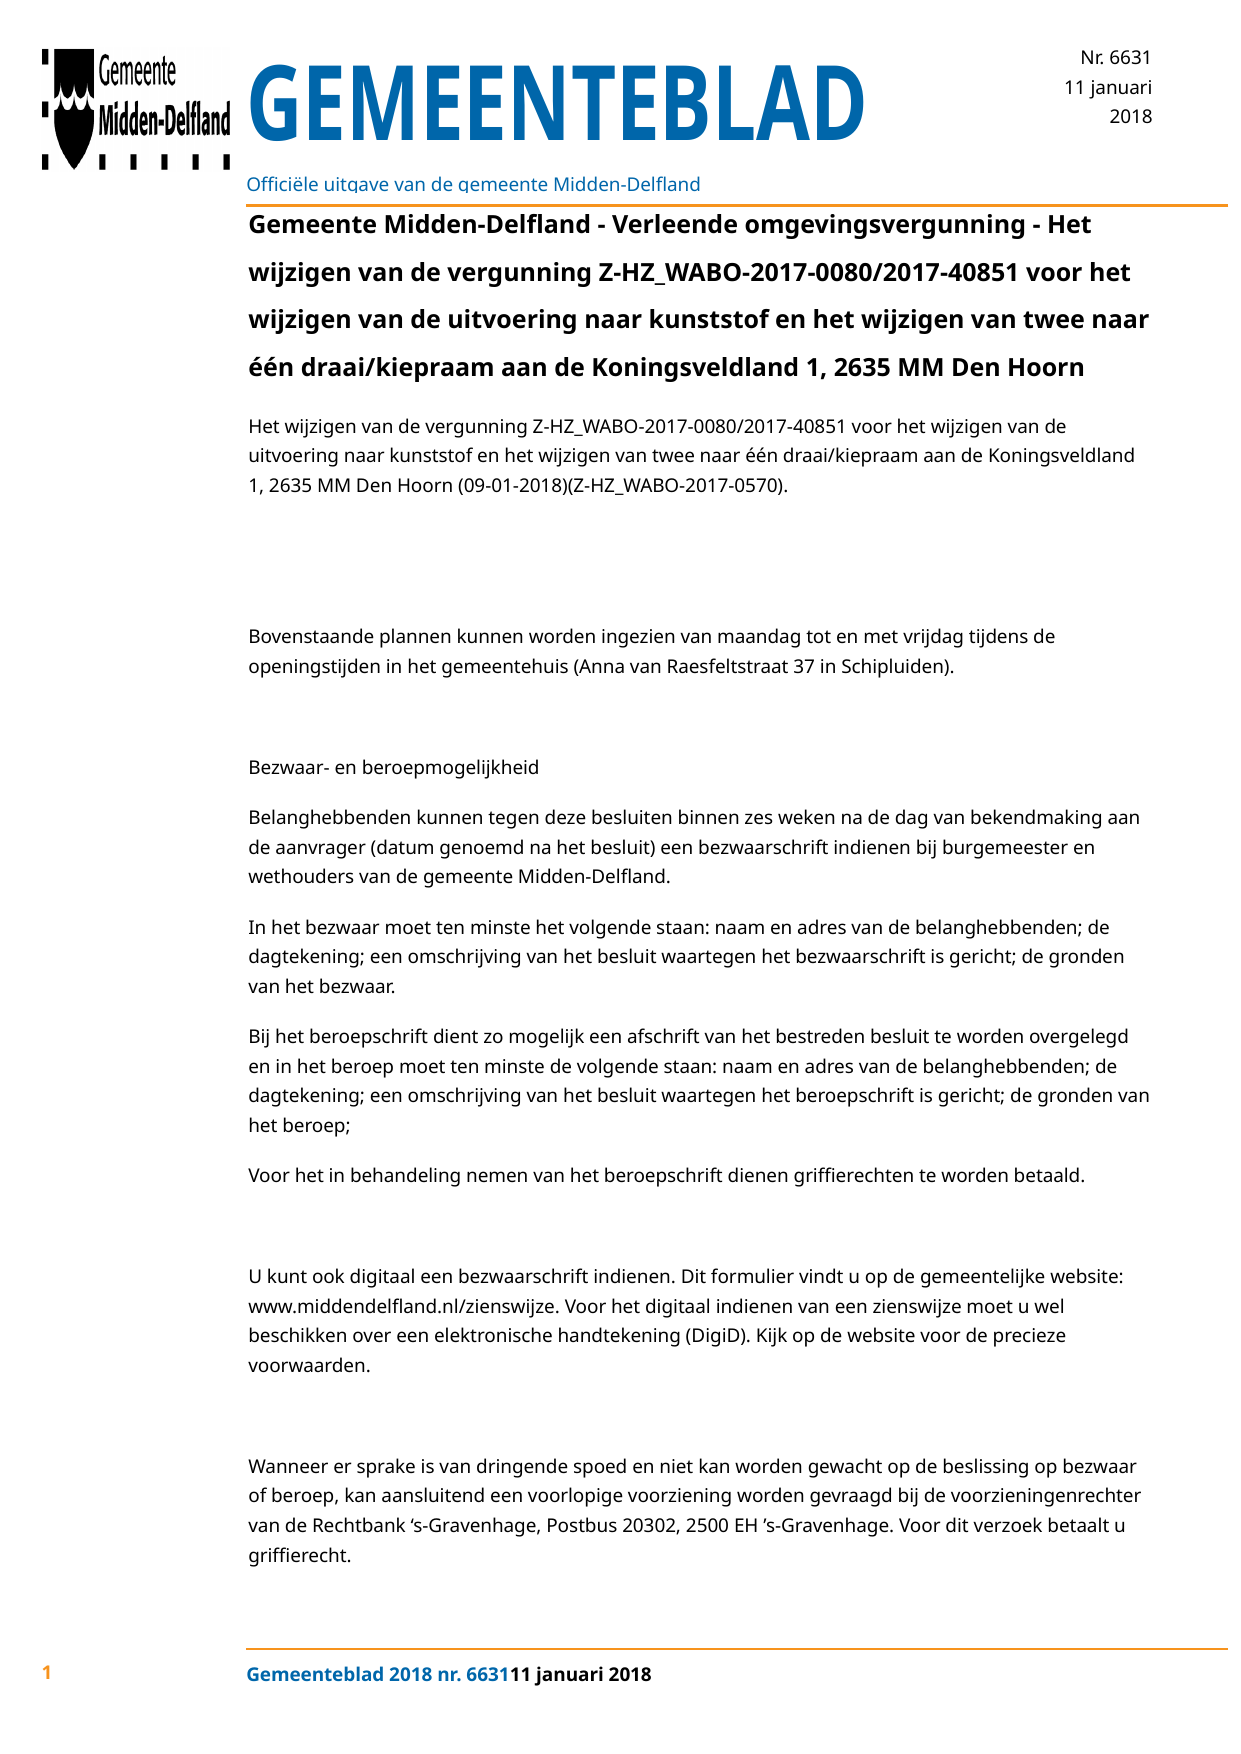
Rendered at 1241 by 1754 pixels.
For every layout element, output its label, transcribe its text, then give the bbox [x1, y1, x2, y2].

text Bezwaar- en beroepmogelijkheid [248, 754, 1152, 780]
text Het wijzigen van de vergunning Z-HZ_WABO-2017-0080/2017-40851 voor het wijzigen van de uitvoering naar kunststof en het wijzigen van twee naar één draai/kiepraam aan de Koningsveldland 1, 2635 MM Den Hoorn (09-01-2018)(Z-HZ_WABO-2017-0570). [248, 413, 1152, 498]
text Gemeente Midden-Delfland - Verleende omgevingsvergunning - Het wijzigen van de vergunning Z-HZ_WABO-2017-0080/2017-40851 voor het wijzigen van de uitvoering naar kunststof en het wijzigen van twee naar één draai/kiepraam aan de Koningsveldland 1, 2635 MM Den Hoorn [248, 207, 1152, 384]
picture [41, 47, 231, 172]
text Belanghebbenden kunnen tegen deze besluiten binnen zes weken na de dag van bekendmaking aan de aanvrager (datum genoemd na het besluit) een bezwaarschrift indienen bij burgemeester en wethouders van de gemeente Midden-Delfland. [248, 804, 1152, 889]
text Bovenstaande plannen kunnen worden ingezien van maandag tot en met vrijdag tijdens de openingstijden in het gemeentehuis (Anna van Raesfeltstraat 37 in Schipluiden). [248, 623, 1152, 679]
text In het bezwaar moet ten minste het volgende staan: naam en adres van de belanghebbenden; de dagtekening; een omschrijving van het besluit waartegen het bezwaarschrift is gericht; de gronden van het bezwaar. [248, 914, 1152, 999]
text Wanneer er sprake is van dringende spoed en niet kan worden gewacht op de beslissing op bezwaar of beroep, kan aansluitend een voorlopige voorziening worden gevraagd bij de voorzieningenrechter van de Rechtbank ‘s-Gravenhage, Postbus 20302, 2500 EH ’s-Gravenhage. Voor dit verzoek betaalt u griffierecht. [248, 1453, 1152, 1568]
text Bij het beroepschrift dient zo mogelijk een afschrift van het bestreden besluit te worden overgelegd en in het beroep moet ten minste de volgende staan: naam en adres van de belanghebbenden; de dagtekening; een omschrijving van het besluit waartegen het beroepschrift is gericht; de gronden van het beroep; [248, 1023, 1152, 1138]
text Voor het in behandeling nemen van het beroepschrift dienen griffierechten te worden betaald. [248, 1163, 1152, 1188]
text U kunt ook digitaal een bezwaarschrift indienen. Dit formulier vindt u op de gemeentelijke website: www.middendelfland.nl/zienswijze. Voor het digitaal indienen van een zienswijze moet u wel beschikken over een elektronische handtekening (DigiD). Kijk op de website voor de precieze voorwaarden. [248, 1263, 1152, 1378]
